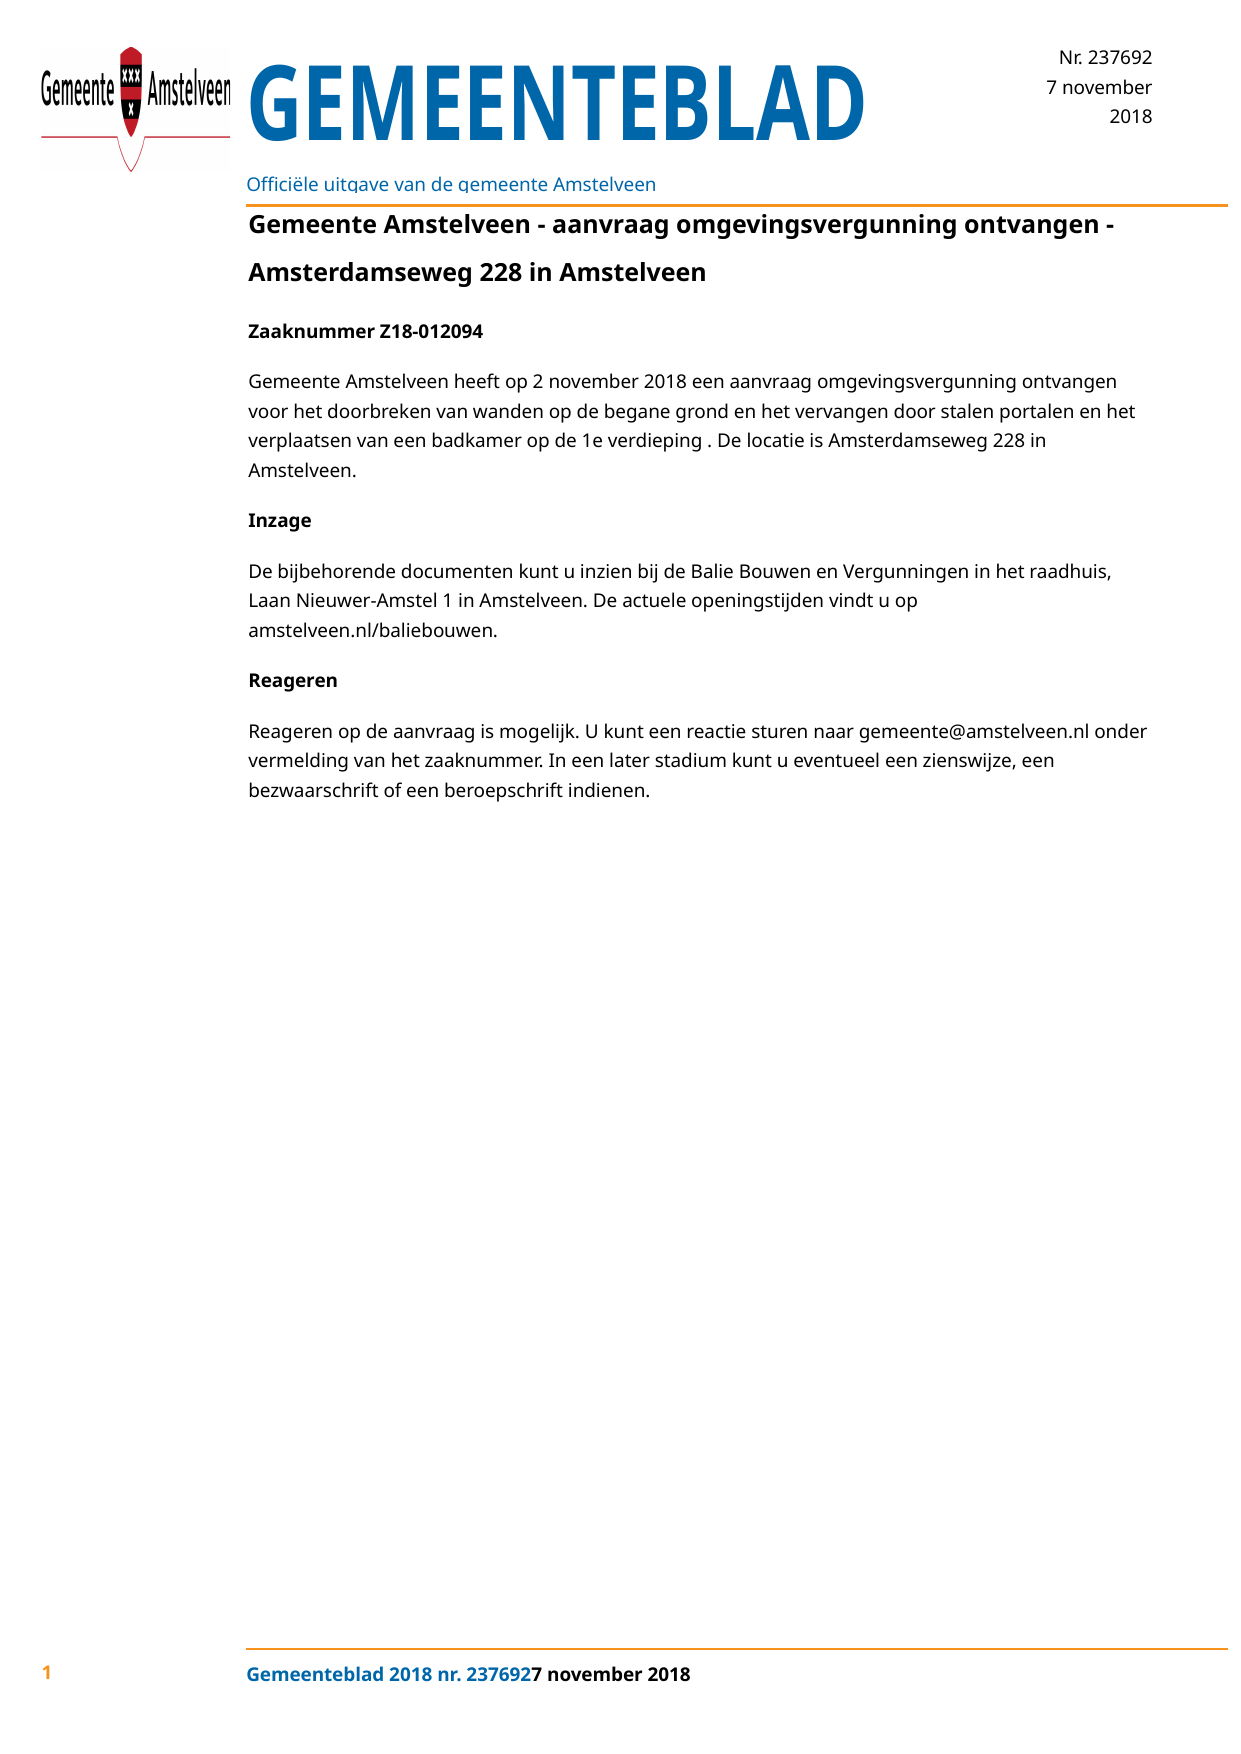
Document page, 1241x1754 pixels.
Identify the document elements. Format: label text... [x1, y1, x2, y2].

text De bijbehorende documenten kunt u inzien bij de Balie Bouwen en Vergunningen in het raadhuis, Laan Nieuwer-Amstel 1 in Amstelveen. De actuele openingstijden vindt u op amstelveen.nl/baliebouwen. [248, 558, 1152, 643]
text Zaaknummer Z18-012094 [248, 318, 1152, 344]
text Gemeente Amstelveen heeft op 2 november 2018 een aanvraag omgevingsvergunning ontvangen voor het doorbreken van wanden op de begane grond en het vervangen door stalen portalen en het verplaatsen van een badkamer op de 1e verdieping . De locatie is Amsterdamseweg 228 in Amstelveen. [248, 368, 1152, 483]
text Reageren [248, 667, 1152, 693]
picture [41, 47, 231, 172]
text Reageren op de aanvraag is mogelijk. U kunt een reactie sturen naar gemeente@amstelveen.nl onder vermelding van het zaaknummer. In een later stadium kunt u eventueel een zienswijze, een bezwaarschrift of een beroepschrift indienen. [248, 718, 1152, 803]
text Gemeente Amstelveen - aanvraag omgevingsvergunning ontvangen - Amsterdamseweg 228 in Amstelveen [248, 207, 1152, 288]
text Inzage [248, 507, 1152, 533]
